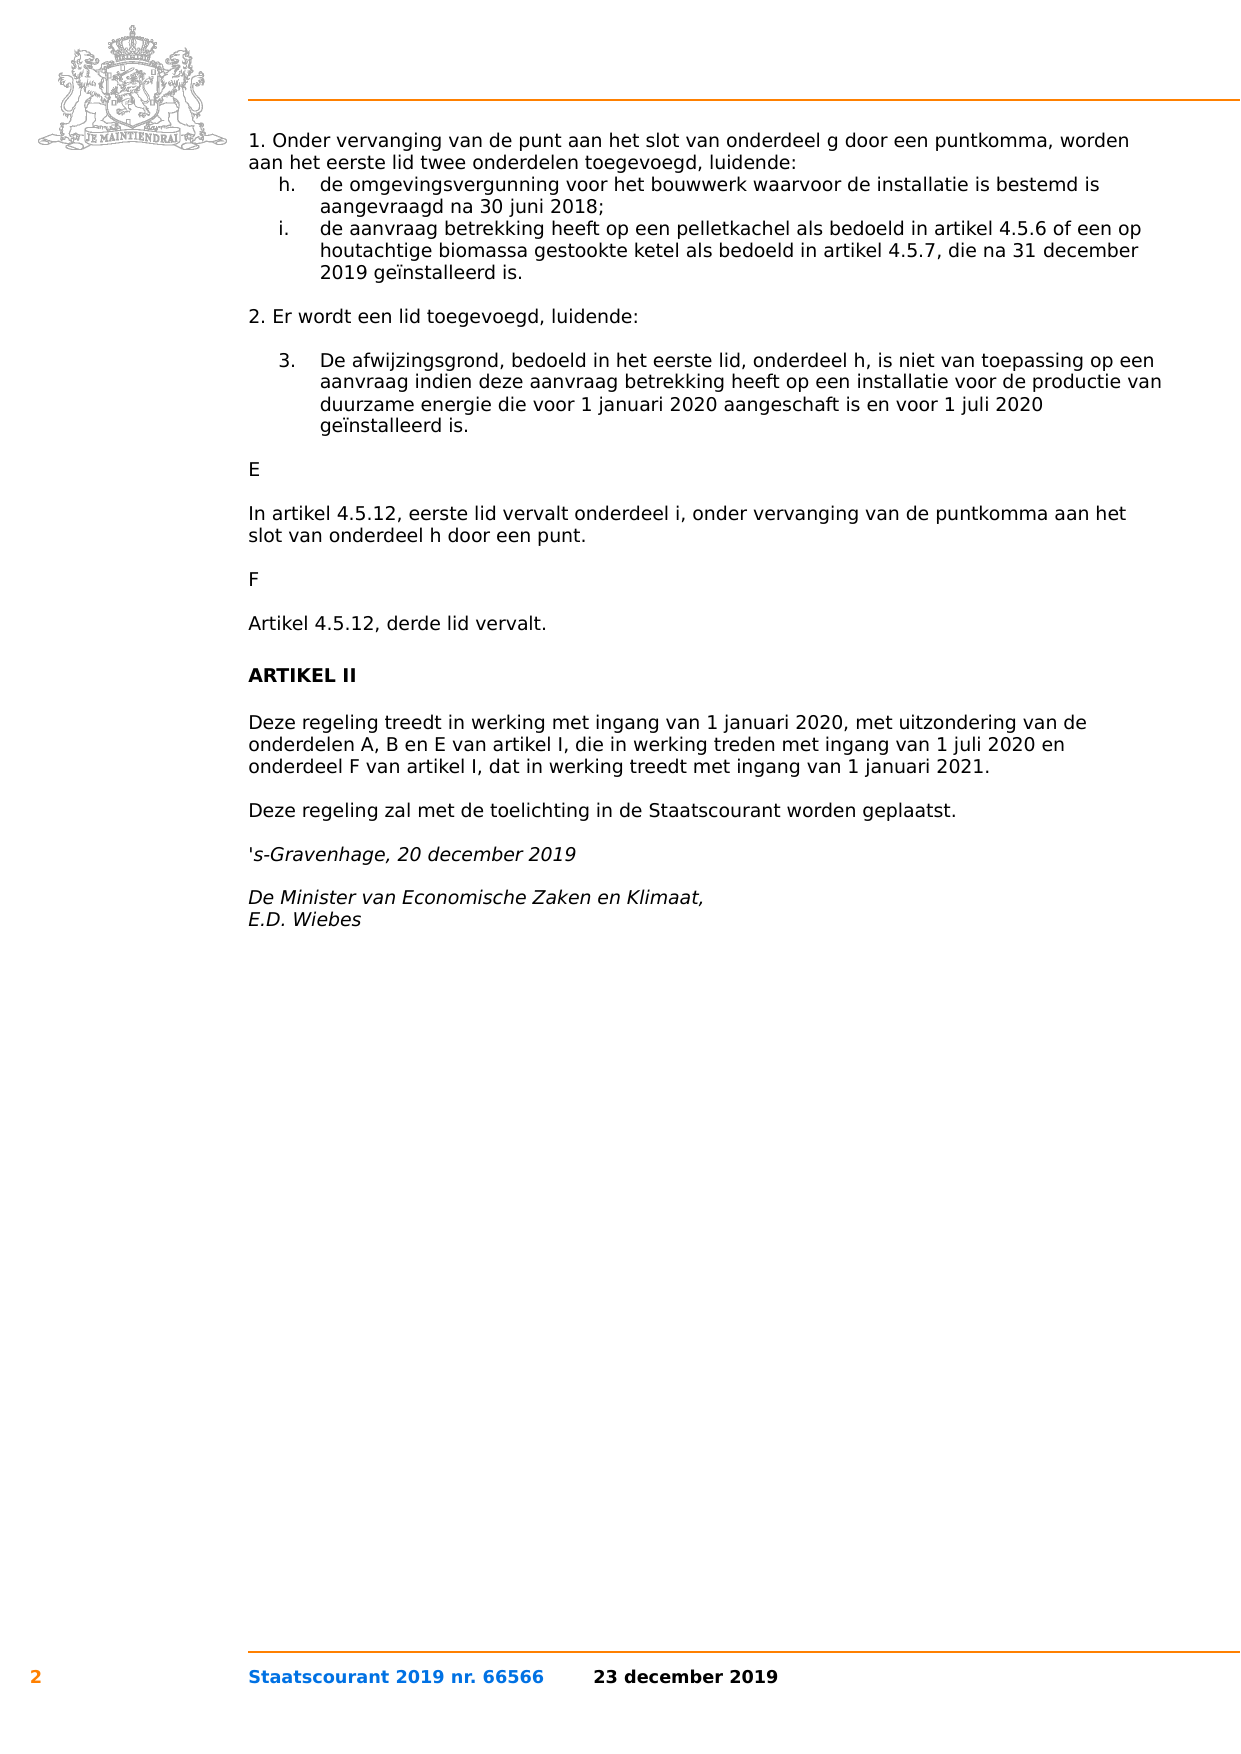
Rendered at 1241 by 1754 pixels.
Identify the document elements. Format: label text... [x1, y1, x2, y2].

picture [38, 25, 227, 150]
text F [248, 569, 1163, 591]
text i. de aanvraag betrekking heeft op een pelletkachel als bedoeld in artikel 4.5.6 of een op houtachtige biomassa gestookte ketel als bedoeld in artikel 4.5.7, die na 31 december 2019 geïnstalleerd is. [278, 218, 1163, 284]
text De Minister van Economische Zaken en Klimaat, E.D. Wiebes [248, 887, 1163, 931]
text E [248, 459, 1163, 481]
text 2. Er wordt een lid toegevoegd, luidende: [248, 306, 1163, 328]
text Deze regeling treedt in werking met ingang van 1 januari 2020, met uitzondering van de onderdelen A, B en E van artikel I, die in werking treden met ingang van 1 juli 2020 en onderdeel F van artikel I, dat in werking treedt met ingang van 1 januari 2021. [248, 712, 1163, 778]
text h. de omgevingsvergunning voor het bouwwerk waarvoor de installatie is bestemd is aangevraagd na 30 juni 2018; [278, 174, 1163, 218]
text Artikel 4.5.12, derde lid vervalt. [248, 613, 1163, 635]
text In artikel 4.5.12, eerste lid vervalt onderdeel i, onder vervanging van de puntkomma aan het slot van onderdeel h door een punt. [248, 503, 1163, 547]
text 3. De afwijzingsgrond, bedoeld in het eerste lid, onderdeel h, is niet van toepassing op een aanvraag indien deze aanvraag betrekking heeft op een installatie voor de productie van duurzame energie die voor 1 januari 2020 aangeschaft is en voor 1 juli 2020 geïnstalleerd is. [278, 349, 1163, 437]
subtitle ARTIKEL II [248, 665, 1163, 687]
text Deze regeling zal met de toelichting in de Staatscourant worden geplaatst. [248, 799, 1163, 822]
text 's-Gravenhage, 20 december 2019 [248, 843, 1163, 865]
text 1. Onder vervanging van de punt aan het slot van onderdeel g door een puntkomma, worden aan het eerste lid twee onderdelen toegevoegd, luidende: [248, 130, 1163, 174]
